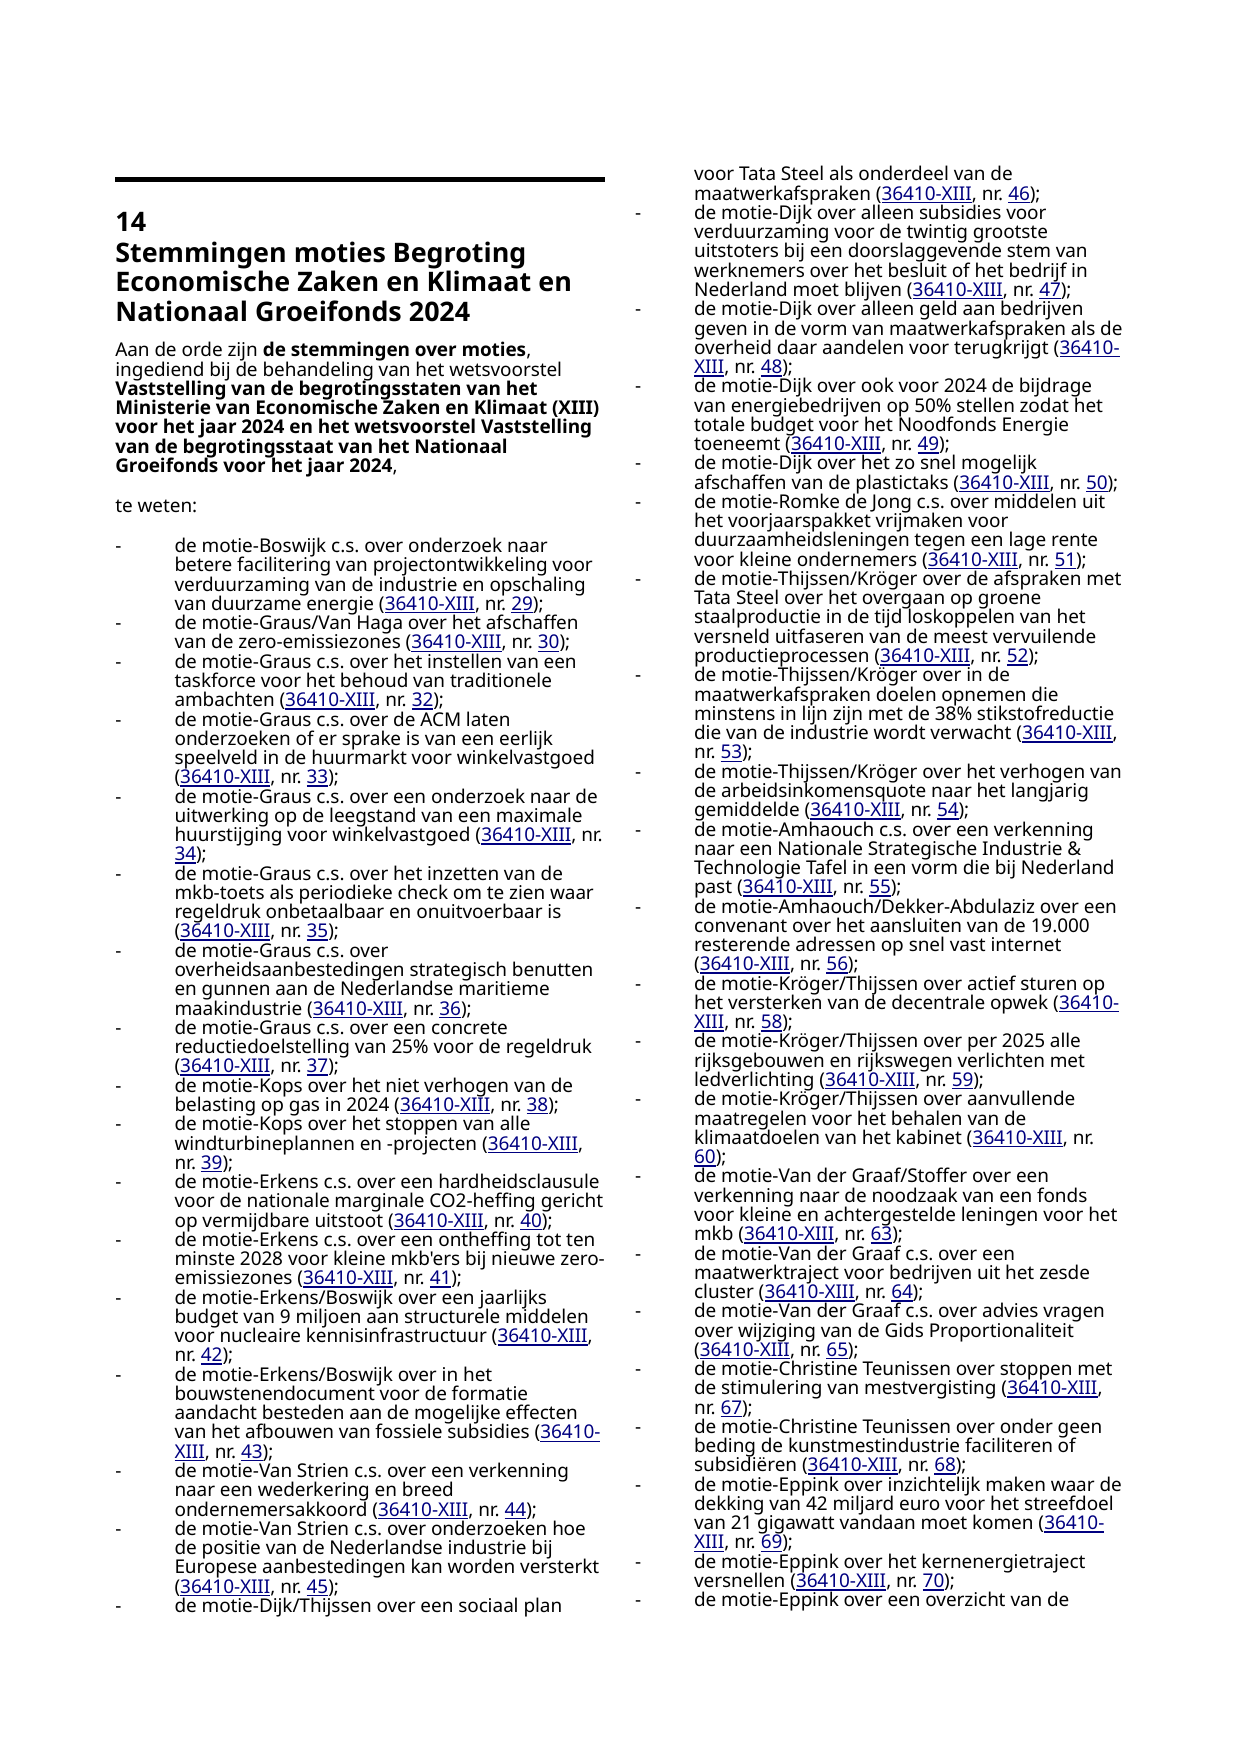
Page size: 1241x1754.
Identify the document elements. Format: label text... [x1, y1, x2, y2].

list de motie-Boswijk c.s. over onderzoek naar betere facilitering van projectontwikkeling voor verduurzaming van de industrie en opschaling van duurzame energie (36410-XIII, nr. 29); [115, 537, 605, 614]
list de motie-Van der Graaf/Stoffer over een verkenning naar de noodzaak van een fonds voor kleine en achtergestelde leningen voor het mkb (36410-XIII, nr. 63); [635, 1167, 1125, 1244]
list de motie-Graus c.s. over de ACM laten onderzoeken of er sprake is van een eerlijk speelveld in de huurmarkt voor winkelvastgoed (36410-XIII, nr. 33); [115, 711, 605, 788]
text 14 [115, 203, 605, 239]
list de motie-Van Strien c.s. over onderzoeken hoe de positie van de Nederlandse industrie bij Europese aanbestedingen kan worden versterkt (36410-XIII, nr. 45); [115, 1520, 605, 1597]
list de motie-Eppink over een overzicht van de [635, 1591, 1125, 1611]
list de motie-Eppink over het kernenergietraject versnellen (36410-XIII, nr. 70); [635, 1553, 1125, 1591]
list de motie-Kops over het stoppen van alle windturbineplannen en -projecten (36410-XIII, nr. 39); [115, 1115, 605, 1173]
list de motie-Van der Graaf c.s. over een maatwerktraject voor bedrijven uit het zesde cluster (36410-XIII, nr. 64); [635, 1244, 1125, 1302]
list de motie-Graus c.s. over een onderzoek naar de uitwerking op de leegstand van een maximale huurstijging voor winkelvastgoed (36410-XIII, nr. 34); [115, 788, 605, 865]
list de motie-Dijk over het zo snel mogelijk afschaffen van de plastictaks (36410-XIII, nr. 50); [635, 454, 1125, 493]
text te weten: [115, 497, 605, 516]
list de motie-Graus c.s. over overheidsaanbestedingen strategisch benutten en gunnen aan de Nederlandse maritieme maakindustrie (36410-XIII, nr. 36); [115, 942, 605, 1019]
list de motie-Dijk over alleen geld aan bedrijven geven in de vorm van maatwerkafspraken als de overheid daar aandelen voor terugkrijgt (36410-XIII, nr. 48); [635, 300, 1125, 377]
list de motie-Christine Teunissen over onder geen beding de kunstmestindustrie faciliteren of subsidiëren (36410-XIII, nr. 68); [635, 1418, 1125, 1476]
list de motie-Dijk/Thijssen over een sociaal plan [115, 1597, 605, 1616]
text Aan de orde zijn de stemmingen over moties, ingediend bij de behandeling van het wetsvoorstel Vaststelling van de begrotingsstaten van het Ministerie van Economische Zaken en Klimaat (XIII) voor het jaar 2024 en het wetsvoorstel Vaststelling van de begrotingsstaat van het Nationaal Groeifonds voor het jaar 2024, [115, 341, 605, 476]
list de motie-Graus c.s. over een concrete reductiedoelstelling van 25% voor de regeldruk (36410-XIII, nr. 37); [115, 1019, 605, 1077]
list de motie-Graus c.s. over het instellen van een taskforce voor het behoud van traditionele ambachten (36410-XIII, nr. 32); [115, 653, 605, 711]
text Stemmingen moties Begroting Economische Zaken en Klimaat en Nationaal Groeifonds 2024 [115, 239, 605, 341]
list de motie-Van Strien c.s. over een verkenning naar een wederkering en breed ondernemersakkoord (36410-XIII, nr. 44); [115, 1462, 605, 1520]
list de motie-Kröger/Thijssen over per 2025 alle rijksgebouwen en rijkswegen verlichten met ledverlichting (36410-XIII, nr. 59); [635, 1032, 1125, 1090]
list de motie-Eppink over inzichtelijk maken waar de dekking van 42 miljard euro voor het streefdoel van 21 gigawatt vandaan moet komen (36410-XIII, nr. 69); [635, 1476, 1125, 1553]
list de motie-Amhaouch/Dekker-Abdulaziz over een convenant over het aansluiten van de 19.000 resterende adressen op snel vast internet (36410-XIII, nr. 56); [635, 898, 1125, 975]
list voor Tata Steel als onderdeel van de maatwerkafspraken (36410-XIII, nr. 46); [635, 165, 1125, 204]
list de motie-Graus/Van Haga over het afschaffen van de zero-emissiezones (36410-XIII, nr. 30); [115, 614, 605, 653]
list de motie-Christine Teunissen over stoppen met de stimulering van mestvergisting (36410-XIII, nr. 67); [635, 1360, 1125, 1418]
list de motie-Erkens c.s. over een hardheidsclausule voor de nationale marginale CO2-heffing gericht op vermijdbare uitstoot (36410-XIII, nr. 40); [115, 1173, 605, 1231]
list de motie-Thijssen/Kröger over het verhogen van de arbeidsinkomensquote naar het langjarig gemiddelde (36410-XIII, nr. 54); [635, 763, 1125, 821]
list de motie-Thijssen/Kröger over de afspraken met Tata Steel over het overgaan op groene staalproductie in de tijd loskoppelen van het versneld uitfaseren van de meest vervuilende productieprocessen (36410-XIII, nr. 52); [635, 570, 1125, 666]
list de motie-Dijk over alleen subsidies voor verduurzaming voor de twintig grootste uitstoters bij een doorslaggevende stem van werknemers over het besluit of het bedrijf in Nederland moet blijven (36410-XIII, nr. 47); [635, 204, 1125, 300]
list de motie-Romke de Jong c.s. over middelen uit het voorjaarspakket vrijmaken voor duurzaamheidsleningen tegen een lage rente voor kleine ondernemers (36410-XIII, nr. 51); [635, 493, 1125, 570]
list de motie-Erkens/Boswijk over in het bouwstenendocument voor de formatie aandacht besteden aan de mogelijke effecten van het afbouwen van fossiele subsidies (36410-XIII, nr. 43); [115, 1366, 605, 1462]
list de motie-Kröger/Thijssen over aanvullende maatregelen voor het behalen van de klimaatdoelen van het kabinet (36410-XIII, nr. 60); [635, 1090, 1125, 1167]
list de motie-Graus c.s. over het inzetten van de mkb-toets als periodieke check om te zien waar regeldruk onbetaalbaar en onuitvoerbaar is (36410-XIII, nr. 35); [115, 865, 605, 942]
list de motie-Van der Graaf c.s. over advies vragen over wijziging van de Gids Proportionaliteit (36410-XIII, nr. 65); [635, 1302, 1125, 1360]
list de motie-Dijk over ook voor 2024 de bijdrage van energiebedrijven op 50% stellen zodat het totale budget voor het Noodfonds Energie toeneemt (36410-XIII, nr. 49); [635, 377, 1125, 454]
list de motie-Erkens c.s. over een ontheffing tot ten minste 2028 voor kleine mkb'ers bij nieuwe zero-emissiezones (36410-XIII, nr. 41); [115, 1231, 605, 1289]
list de motie-Kröger/Thijssen over actief sturen op het versterken van de decentrale opwek (36410-XIII, nr. 58); [635, 975, 1125, 1032]
list de motie-Thijssen/Kröger over in de maatwerkafspraken doelen opnemen die minstens in lijn zijn met de 38% stikstofreductie die van de industrie wordt verwacht (36410-XIII, nr. 53); [635, 666, 1125, 763]
list de motie-Amhaouch c.s. over een verkenning naar een Nationale Strategische Industrie & Technologie Tafel in een vorm die bij Nederland past (36410-XIII, nr. 55); [635, 821, 1125, 898]
list de motie-Kops over het niet verhogen van de belasting op gas in 2024 (36410-XIII, nr. 38); [115, 1077, 605, 1115]
list de motie-Erkens/Boswijk over een jaarlijks budget van 9 miljoen aan structurele middelen voor nucleaire kennisinfrastructuur (36410-XIII, nr. 42); [115, 1289, 605, 1366]
